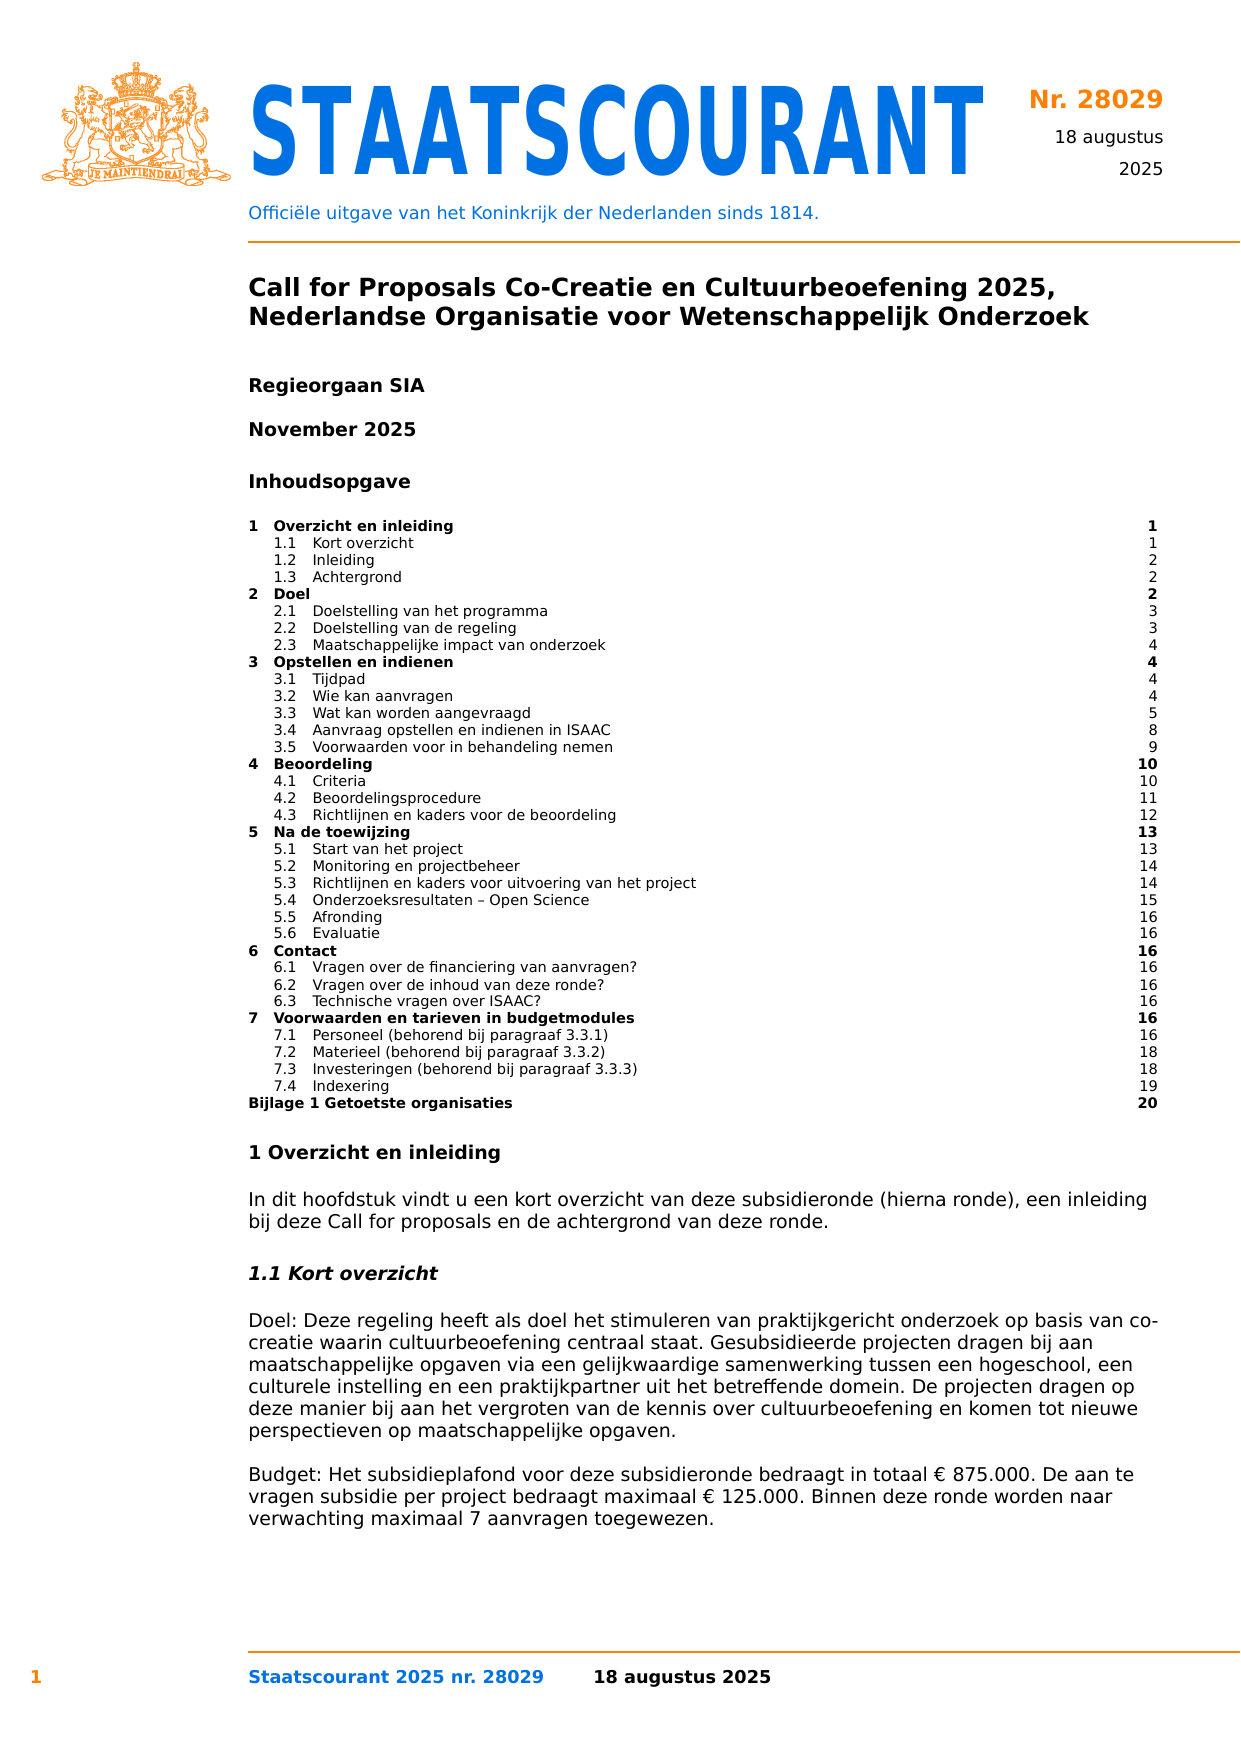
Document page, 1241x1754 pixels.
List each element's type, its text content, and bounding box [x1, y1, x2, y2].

table_cell 2 [1085, 569, 1163, 586]
table_cell 5 [1085, 705, 1163, 722]
table_cell 6 [248, 943, 267, 959]
table_cell 2 [1085, 586, 1163, 603]
table_header 1 [1085, 518, 1163, 535]
table_cell 1.3 [268, 569, 306, 586]
table_cell [248, 925, 267, 942]
table_cell 2.3 [268, 637, 306, 654]
table_cell [248, 841, 267, 857]
table_cell 3 [248, 654, 267, 671]
table_header STAATSCOURANT [248, 62, 998, 203]
table_cell 16 [1085, 976, 1163, 993]
text Doel: Deze regeling heeft als doel het stimuleren van praktijkgericht onderzoek op basis van co-creatie waarin cultuurbeoefening centraal staat. Gesubsidieerde projecten dragen bij aan maatschappelijke opgaven via een gelijkwaardige samenwerking tussen een hogeschool, een culturele instelling en een praktijkpartner uit het betreffende domein. De projecten dragen op deze manier bij aan het vergroten van de kennis over cultuurbeoefening en komen tot nieuwe perspectieven op maatschappelijke opgaven. [248, 1310, 1163, 1442]
table_cell 3.1 [268, 671, 306, 688]
table_cell Vragen over de financiering van aanvragen? [306, 959, 1085, 976]
table_cell 12 [1085, 807, 1163, 823]
table_cell 14 [1085, 875, 1163, 891]
table_cell [248, 1061, 267, 1078]
table_cell 16 [1085, 909, 1163, 925]
table_cell 10 [1085, 773, 1163, 789]
table_cell Tijdpad [306, 671, 1085, 688]
table_cell 13 [1085, 841, 1163, 857]
table_cell 16 [1085, 993, 1163, 1010]
table_cell 15 [1085, 891, 1163, 908]
table_cell [248, 976, 267, 993]
table_cell Bijlage 1 Getoetste organisaties [248, 1095, 1085, 1112]
table_cell Achtergrond [306, 569, 1085, 586]
table_cell Indexering [306, 1078, 1085, 1095]
table_cell [248, 993, 267, 1010]
table_cell 5.4 [268, 891, 306, 908]
table_cell [248, 688, 267, 705]
table_cell [248, 535, 267, 552]
table_cell [248, 959, 267, 976]
table_cell [248, 858, 267, 874]
table_cell 8 [1085, 722, 1163, 739]
table_cell 7 [248, 1010, 267, 1027]
table_cell 3.3 [268, 705, 306, 722]
table_cell 3.2 [268, 688, 306, 705]
subtitle 1 Overzicht en inleiding [248, 1142, 1163, 1164]
table_cell Voorwaarden en tarieven in budgetmodules [268, 1010, 1085, 1027]
table_cell 16 [1085, 925, 1163, 942]
table_cell Beoordeling [268, 756, 1085, 773]
table_cell Richtlijnen en kaders voor de beoordeling [306, 807, 1085, 823]
table_cell [248, 671, 267, 688]
table_cell 4 [1085, 671, 1163, 688]
table_cell 18 [1085, 1044, 1163, 1061]
table_cell Inleiding [306, 552, 1085, 569]
table_cell 6.2 [268, 976, 306, 993]
table_cell 16 [1085, 1010, 1163, 1027]
table_cell 3.5 [268, 739, 306, 756]
table_cell 20 [1085, 1095, 1163, 1112]
table_cell Voorwaarden voor in behandeling nemen [306, 739, 1085, 756]
table_cell Richtlijnen en kaders voor uitvoering van het project [306, 875, 1085, 891]
table_cell Contact [268, 943, 1085, 959]
table_cell 3 [1085, 620, 1163, 637]
table_cell 7.3 [268, 1061, 306, 1078]
table_header Nr. 28029 [998, 62, 1240, 121]
table_cell Evaluatie [306, 925, 1085, 942]
table_cell 6.3 [268, 993, 306, 1010]
table_cell 2.2 [268, 620, 306, 637]
table_cell 18 augustus [998, 121, 1240, 153]
table_cell 6.1 [268, 959, 306, 976]
table_cell Technische vragen over ISAAC? [306, 993, 1085, 1010]
table_cell Vragen over de inhoud van deze ronde? [306, 976, 1085, 993]
subtitle Inhoudsopgave [248, 471, 1163, 493]
table_cell 5.6 [268, 925, 306, 942]
table_cell Doelstelling van de regeling [306, 620, 1085, 637]
table_cell 5.1 [268, 841, 306, 857]
table_cell 10 [1085, 756, 1163, 773]
table_cell 13 [1085, 824, 1163, 841]
table_cell [248, 569, 267, 586]
table_cell 5 [248, 824, 267, 841]
table_cell [248, 790, 267, 807]
table_cell 1.2 [268, 552, 306, 569]
table_cell Materieel (behorend bij paragraaf 3.3.2) [306, 1044, 1085, 1061]
table_cell 3 [1085, 603, 1163, 620]
text Regieorgaan SIA [248, 375, 1163, 397]
table_cell 4.3 [268, 807, 306, 823]
table_cell 3.4 [268, 722, 306, 739]
table_cell [248, 722, 267, 739]
table_cell 4 [1085, 654, 1163, 671]
table_cell Personeel (behorend bij paragraaf 3.3.1) [306, 1027, 1085, 1044]
table_cell 2.1 [268, 603, 306, 620]
text November 2025 [248, 419, 1163, 441]
table_cell [248, 739, 267, 756]
table_cell Beoordelingsprocedure [306, 790, 1085, 807]
table_cell [248, 1027, 267, 1044]
table_cell Criteria [306, 773, 1085, 789]
table_cell 4 [1085, 688, 1163, 705]
table_cell [248, 620, 267, 637]
table_cell 16 [1085, 1027, 1163, 1044]
table_cell Opstellen en indienen [268, 654, 1085, 671]
table_cell [248, 773, 267, 789]
table_cell 5.3 [268, 875, 306, 891]
table_cell 4 [1085, 637, 1163, 654]
table_cell Aanvraag opstellen en indienen in ISAAC [306, 722, 1085, 739]
table_cell Start van het project [306, 841, 1085, 857]
table_cell 9 [1085, 739, 1163, 756]
table_cell 1.1 [268, 535, 306, 552]
table_cell [248, 1044, 267, 1061]
table_cell 7.1 [268, 1027, 306, 1044]
table_cell 18 [1085, 1061, 1163, 1078]
table_cell Doel [268, 586, 1085, 603]
table_cell [248, 705, 267, 722]
table_cell [248, 891, 267, 908]
table_cell Monitoring en projectbeheer [306, 858, 1085, 874]
subtitle Call for Proposals Co-Creatie en Cultuurbeoefening 2025, Nederlandse Organisatie voor Wetenschappelijk Onderzoek [248, 273, 1163, 331]
table_cell Investeringen (behorend bij paragraaf 3.3.3) [306, 1061, 1085, 1078]
table_cell 5.5 [268, 909, 306, 925]
table_cell 1 [1085, 535, 1163, 552]
text Budget: Het subsidieplafond voor deze subsidieronde bedraagt in totaal € 875.000. De aan te vragen subsidie per project bedraagt maximaal € 125.000. Binnen deze ronde worden naar verwachting maximaal 7 aanvragen toegewezen. [248, 1464, 1163, 1530]
table_cell 16 [1085, 943, 1163, 959]
table_cell 16 [1085, 959, 1163, 976]
table_header [25, 62, 248, 241]
table_cell 4 [248, 756, 267, 773]
table_header Overzicht en inleiding [268, 518, 1085, 535]
table_cell Afronding [306, 909, 1085, 925]
table_cell 2 [1085, 552, 1163, 569]
picture [41, 62, 231, 186]
table_cell Wie kan aanvragen [306, 688, 1085, 705]
table_header 1 [248, 518, 267, 535]
table_cell Wat kan worden aangevraagd [306, 705, 1085, 722]
table_cell [248, 603, 267, 620]
table_cell [248, 637, 267, 654]
table_cell Doelstelling van het programma [306, 603, 1085, 620]
table_cell 19 [1085, 1078, 1163, 1095]
table_cell 14 [1085, 858, 1163, 874]
table_cell [248, 875, 267, 891]
table_cell 4.2 [268, 790, 306, 807]
table_cell Maatschappelijke impact van onderzoek [306, 637, 1085, 654]
table_cell 7.4 [268, 1078, 306, 1095]
table_cell [248, 807, 267, 823]
table_cell 7.2 [268, 1044, 306, 1061]
table_cell [248, 552, 267, 569]
table_cell 11 [1085, 790, 1163, 807]
table_cell 2 [248, 586, 267, 603]
subtitle 1.1 Kort overzicht [248, 1263, 1163, 1285]
table_cell Officiële uitgave van het Koninkrijk der Nederlanden sinds 1814. [248, 203, 1240, 241]
table_cell Onderzoeksresultaten – Open Science [306, 891, 1085, 908]
table_cell 4.1 [268, 773, 306, 789]
table_cell 2025 [998, 153, 1240, 203]
table_cell Na de toewijzing [268, 824, 1085, 841]
table_cell [248, 909, 267, 925]
table_cell Kort overzicht [306, 535, 1085, 552]
table_cell [248, 1078, 267, 1095]
table_cell 5.2 [268, 858, 306, 874]
text In dit hoofdstuk vindt u een kort overzicht van deze subsidieronde (hierna ronde), een inleiding bij deze Call for proposals en de achtergrond van deze ronde. [248, 1189, 1163, 1233]
